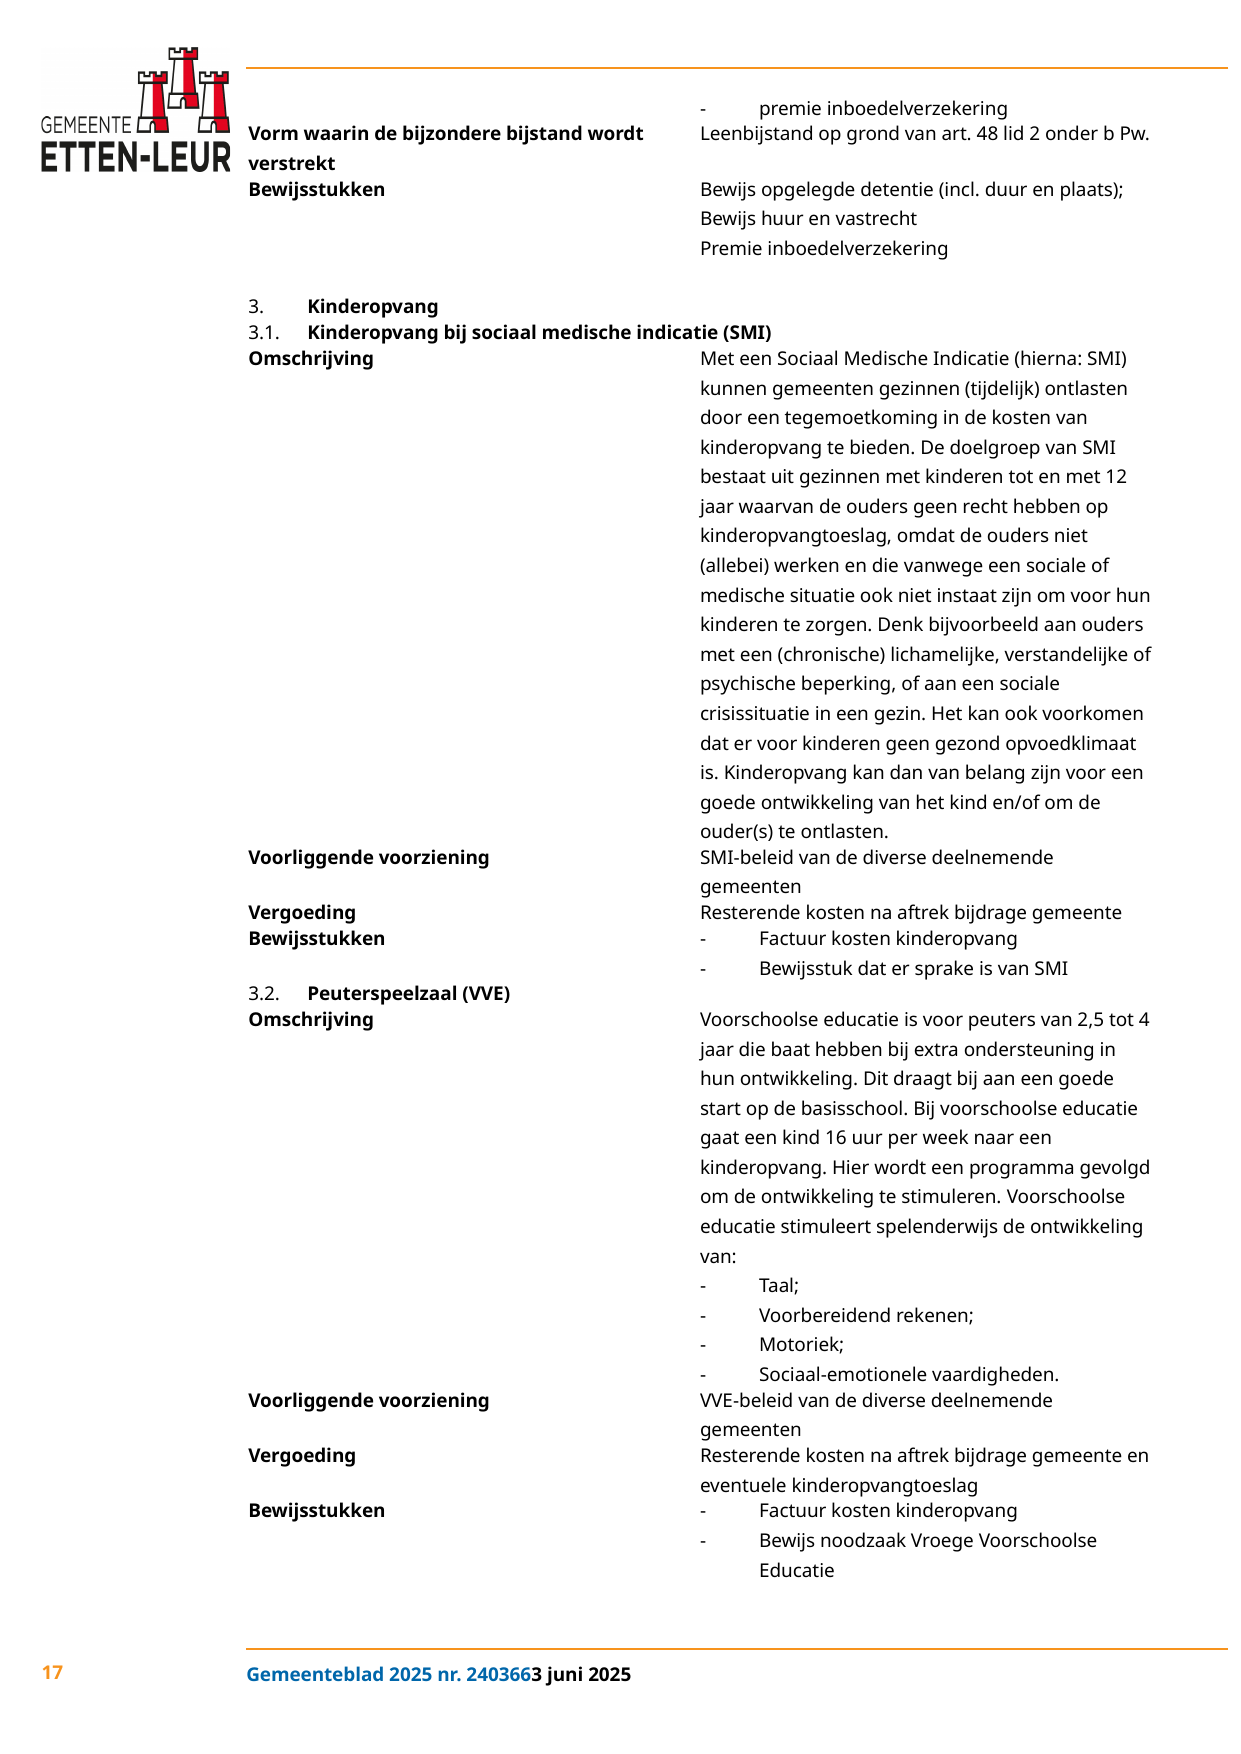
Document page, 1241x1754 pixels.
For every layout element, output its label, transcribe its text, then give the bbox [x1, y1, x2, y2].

table_cell Bewijs opgelegde detentie (incl. duur en plaats); Bewijs huur en vastrecht Premie inboedelverzekering [700, 176, 1152, 261]
table_cell Bewijsstukken [248, 925, 700, 981]
table_cell Vorm waarin de bijzondere bijstand wordt verstrekt [248, 121, 700, 176]
table_cell Vergoeding [248, 1442, 700, 1498]
table_cell Kinderopvang bij sociaal medische indicatie (SMI) [248, 319, 1152, 345]
table_cell Omschrijving [248, 345, 700, 844]
table_cell Resterende kosten na aftrek bijdrage gemeente en eventuele kinderopvangtoeslag [700, 1442, 1152, 1498]
table_cell Factuur kosten kinderopvang Bewijs noodzaak Vroege Voorschoolse Educatie [700, 1498, 1152, 1582]
table_cell Met een Sociaal Medische Indicatie (hierna: SMI) kunnen gemeenten gezinnen (tijdelijk) ontlasten door een tegemoetkoming in de kosten van kinderopvang te bieden. De doelgroep van SMI bestaat uit gezinnen met kinderen tot en met 12 jaar waarvan de ouders geen recht hebben op kinderopvangtoeslag, omdat de ouders niet (allebei) werken en die vanwege een sociale of medische situatie ook niet instaat zijn om voor hun kinderen te zorgen. Denk bijvoorbeeld aan ouders met een (chronische) lichamelijke, verstandelijke of psychische beperking, of aan een sociale crisissituatie in een gezin. Het kan ook voorkomen dat er voor kinderen geen gezond opvoedklimaat is. Kinderopvang kan dan van belang zijn voor een goede ontwikkeling van het kind en/of om de ouder(s) te ontlasten. [700, 345, 1152, 844]
picture [41, 47, 231, 172]
table_cell Omschrijving [248, 1006, 700, 1387]
table_cell SMI-beleid van de diverse deelnemende gemeenten [700, 844, 1152, 899]
table_cell Voorliggende voorziening [248, 844, 700, 899]
table_cell Peuterspeelzaal (VVE) [248, 981, 1152, 1006]
table_cell Bewijsstukken [248, 176, 700, 261]
table_cell Leenbijstand op grond van art. 48 lid 2 onder b Pw. [700, 121, 1152, 176]
table_cell Resterende kosten na aftrek bijdrage gemeente [700, 900, 1152, 925]
table_cell VVE-beleid van de diverse deelnemende gemeenten [700, 1387, 1152, 1442]
table_cell Factuur kosten kinderopvang Bewijsstuk dat er sprake is van SMI [700, 925, 1152, 981]
table_cell Vergoeding [248, 900, 700, 925]
table_cell Bewijsstukken [248, 1498, 700, 1582]
table_cell Voorliggende voorziening [248, 1387, 700, 1442]
table_header Kinderopvang [248, 294, 1152, 319]
table_cell Voorschoolse educatie is voor peuters van 2,5 tot 4 jaar die baat hebben bij extra ondersteuning in hun ontwikkeling. Dit draagt bij aan een goede start op de basisschool. Bij voorschoolse educatie gaat een kind 16 uur per week naar een kinderopvang. Hier wordt een programma gevolgd om de ontwikkeling te stimuleren. Voorschoolse educatie stimuleert spelenderwijs de ontwikkeling van: Taal; Voorbereidend rekenen; Motoriek; Sociaal-emotionele vaardigheden. [700, 1006, 1152, 1387]
table_cell premie inboedelverzekering [700, 95, 1152, 121]
table_cell [248, 95, 700, 121]
